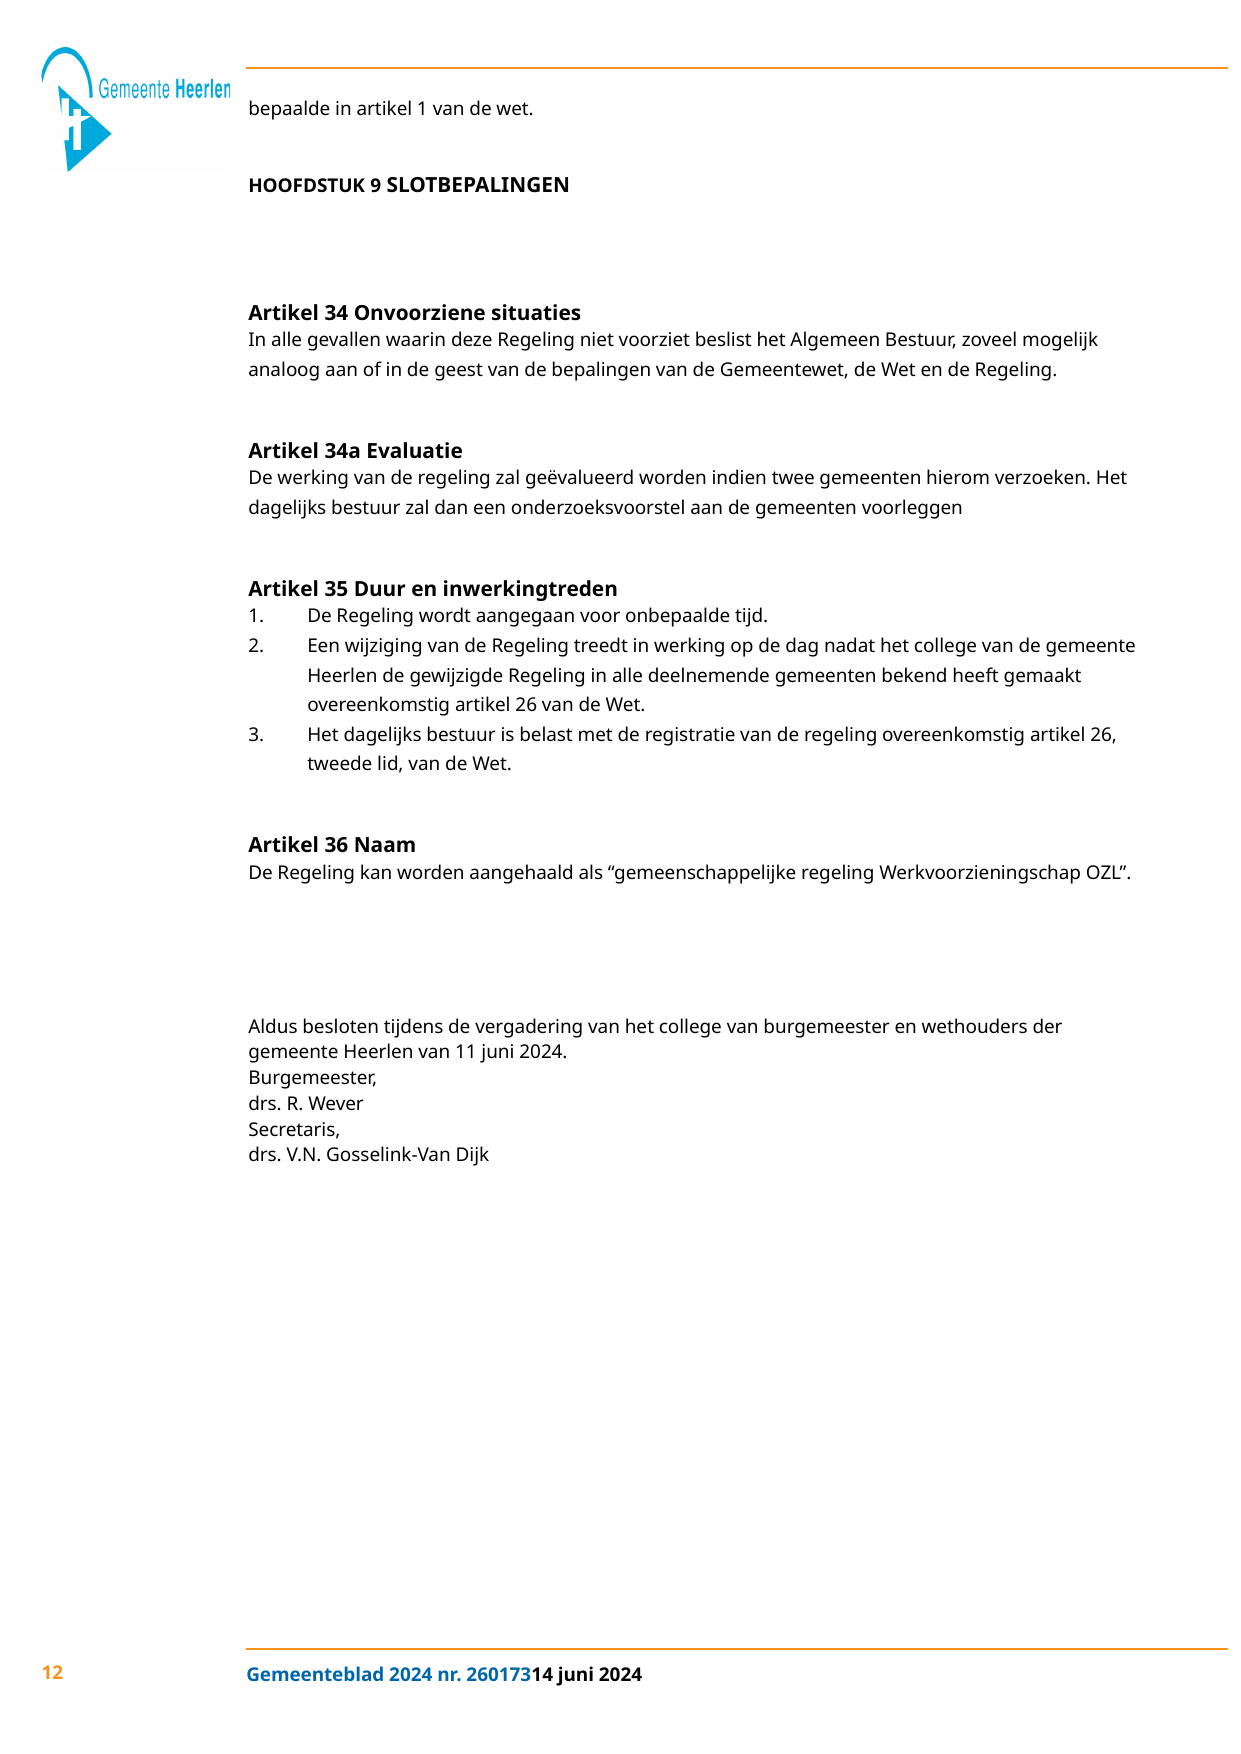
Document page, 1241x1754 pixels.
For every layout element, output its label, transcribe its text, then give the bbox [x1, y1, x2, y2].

text Secretaris, [248, 1116, 1152, 1142]
text Artikel 36 Naam [248, 831, 1152, 859]
picture [41, 47, 59, 70]
text HOOFDSTUK 9 SLOTBEPALINGEN [248, 170, 1152, 198]
picture [41, 47, 231, 172]
text drs. V.N. Gosselink-Van Dijk [248, 1142, 1152, 1167]
text De Regeling kan worden aangehaald als “gemeenschappelijke regeling Werkvoorzieningschap OZL”. [248, 859, 1152, 885]
text In alle gevallen waarin deze Regeling niet voorziet beslist het Algemeen Bestuur, zoveel mogelijk analoog aan of in de geest van de bepalingen van de Gemeentewet, de Wet en de Regeling. [248, 327, 1152, 382]
text Artikel 34 Onvoorziene situaties [248, 298, 1152, 327]
list Een wijziging van de Regeling treedt in werking op de dag nadat het college van de gemeente Heerlen de gewijzigde Regeling in alle deelnemende gemeenten bekend heeft gemaakt overeenkomstig artikel 26 van de Wet. [248, 632, 1152, 717]
list Het dagelijks bestuur is belast met de registratie van de regeling overeenkomstig artikel 26, tweede lid, van de Wet. [248, 721, 1152, 776]
text De werking van de regeling zal geëvalueerd worden indien twee gemeenten hierom verzoeken. Het dagelijks bestuur zal dan een onderzoeksvoorstel aan de gemeenten voorleggen [248, 464, 1152, 520]
text Burgemeester, [248, 1064, 1152, 1090]
text bepaalde in artikel 1 van de wet. [248, 95, 1152, 121]
text Artikel 35 Duur en inwerkingtreden [248, 574, 1152, 603]
list De Regeling wordt aangegaan voor onbepaalde tijd. [248, 603, 1152, 628]
text Aldus besloten tijdens de vergadering van het college van burgemeester en wethouders der gemeente Heerlen van 11 juni 2024. [248, 1013, 1152, 1064]
text Artikel 34a Evaluatie [248, 436, 1152, 464]
text drs. R. Wever [248, 1090, 1152, 1116]
